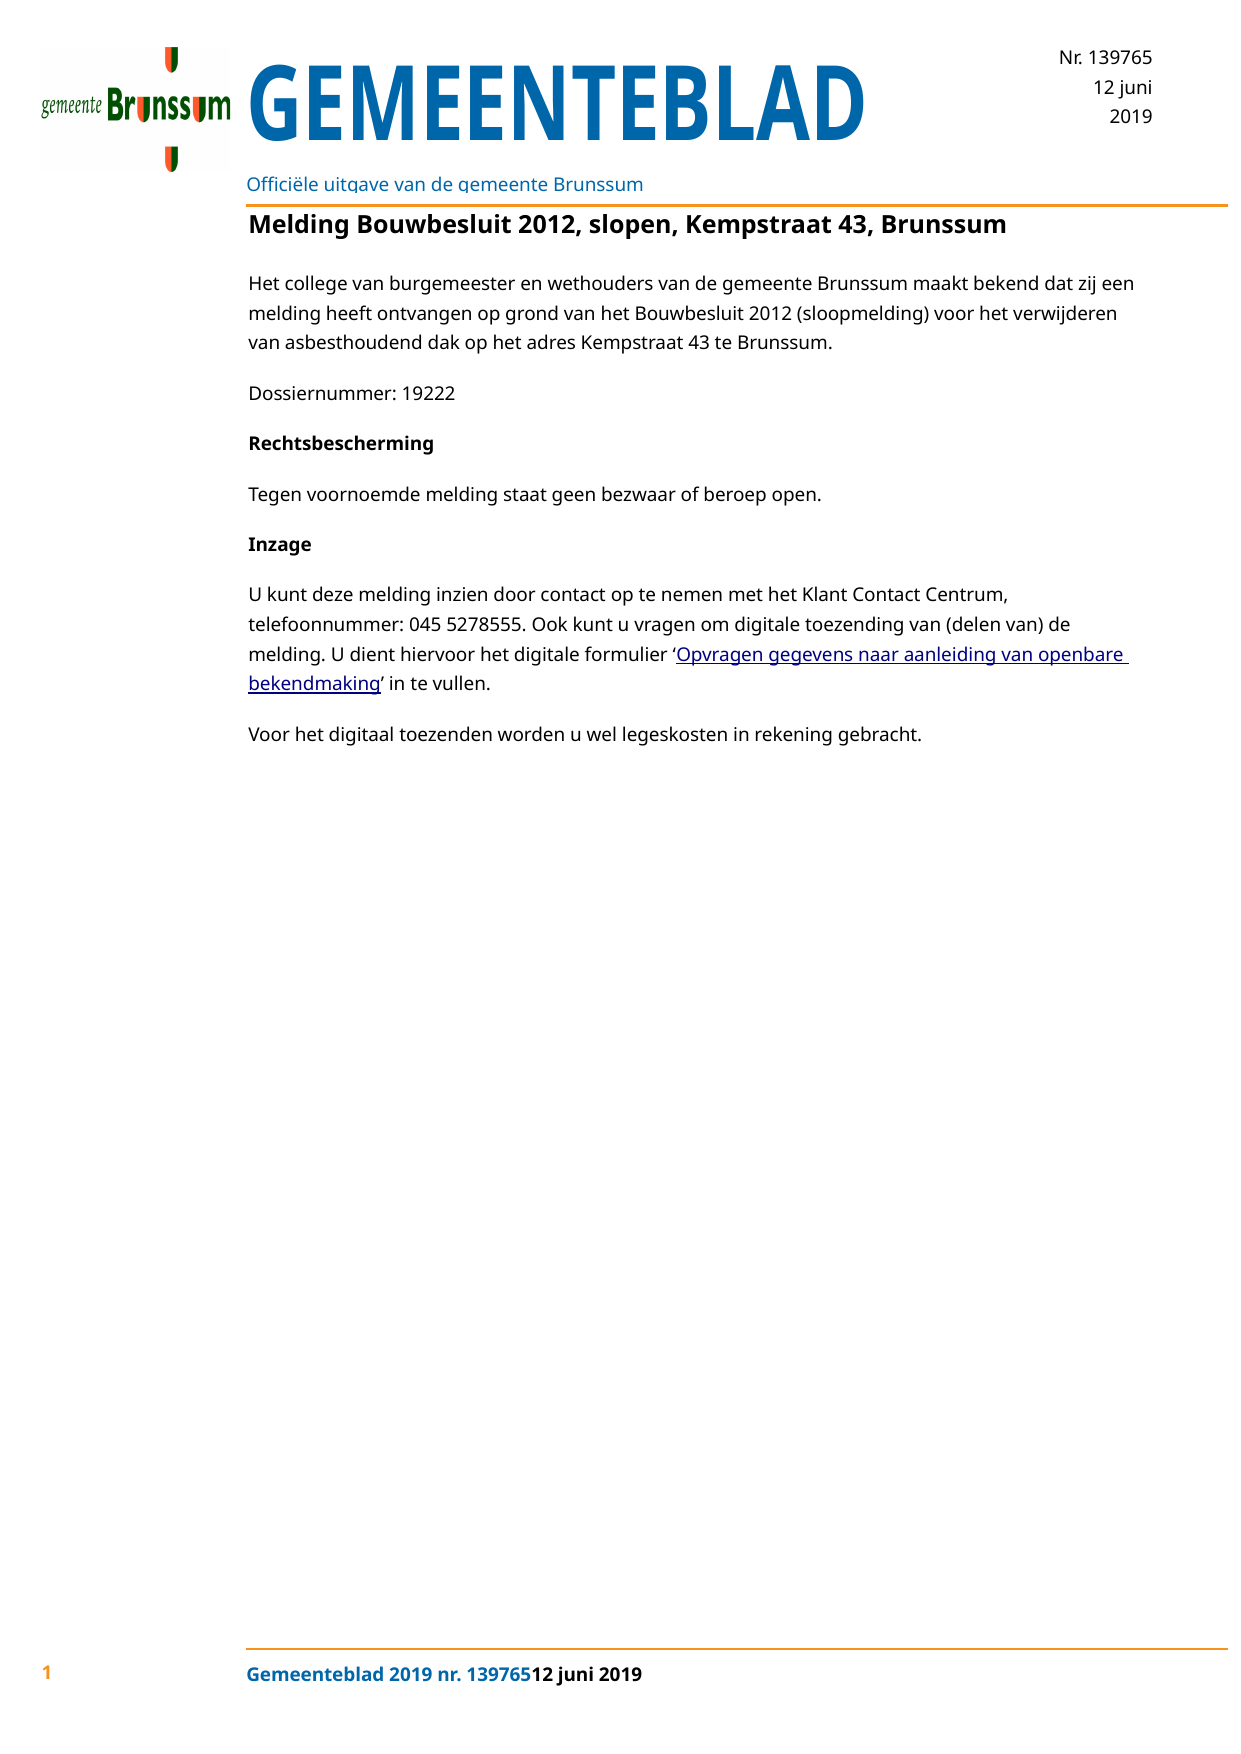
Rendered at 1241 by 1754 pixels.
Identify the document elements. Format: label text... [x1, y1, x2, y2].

picture [41, 47, 231, 172]
text Dossiernummer: 19222 [248, 380, 1152, 406]
text Tegen voornoemde melding staat geen bezwaar of beroep open. [248, 481, 1152, 506]
text Voor het digitaal toezenden worden u wel legeskosten in rekening gebracht. [248, 721, 1152, 746]
text Het college van burgemeester en wethouders van de gemeente Brunssum maakt bekend dat zij een melding heeft ontvangen op grond van het Bouwbesluit 2012 (sloopmelding) voor het verwijderen van asbesthoudend dak op het adres Kempstraat 43 te Brunssum. [248, 270, 1152, 355]
text Melding Bouwbesluit 2012, slopen, Kempstraat 43, Brunssum [248, 207, 1152, 241]
text U kunt deze melding inzien door contact op te nemen met het Klant Contact Centrum, telefoonnummer: 045 5278555. Ook kunt u vragen om digitale toezending van (delen van) de melding. U dient hiervoor het digitale formulier ‘Opvragen gegevens naar aanleiding van openbare bekendmaking’ in te vullen. [248, 582, 1152, 696]
text Rechtsbescherming [248, 430, 1152, 456]
text Inzage [248, 531, 1152, 557]
